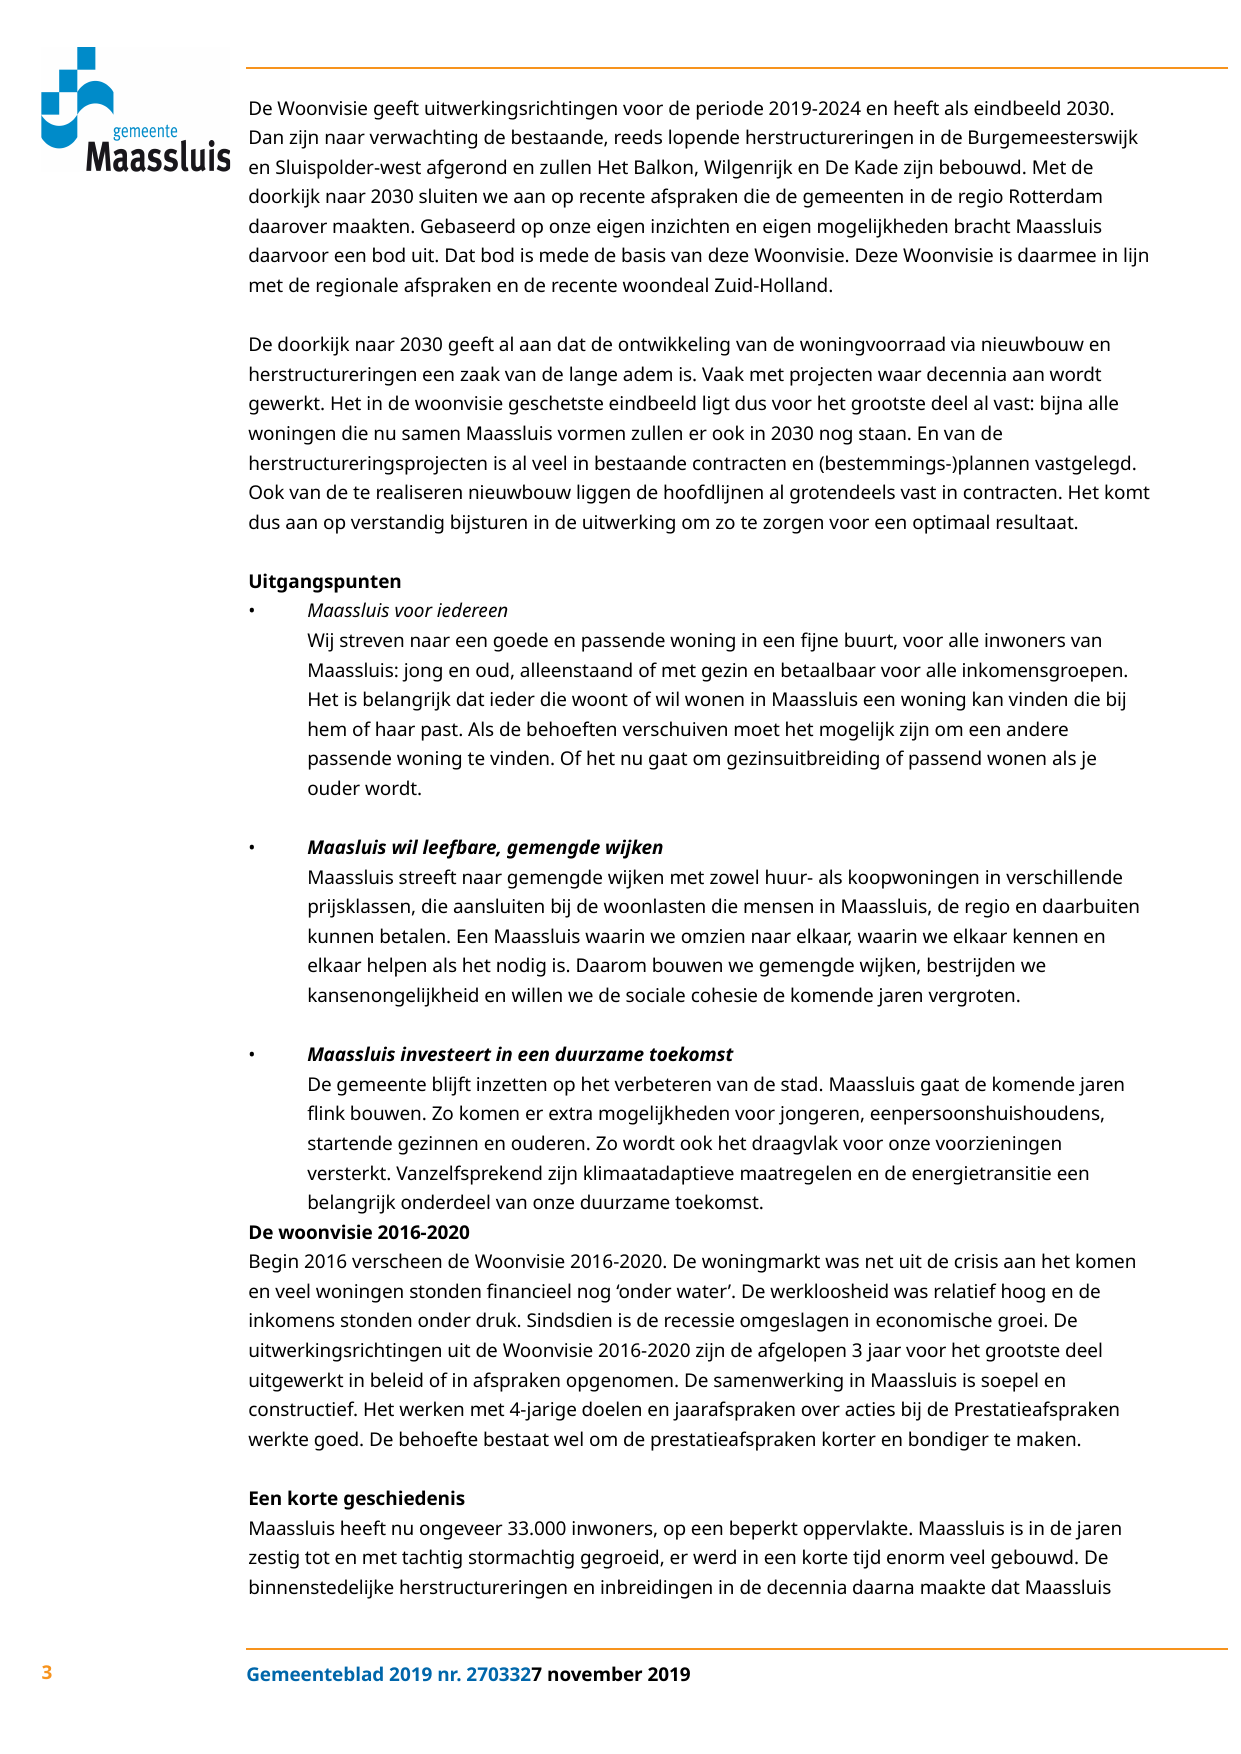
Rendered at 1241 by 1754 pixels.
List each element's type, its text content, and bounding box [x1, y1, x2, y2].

picture [41, 47, 231, 172]
list Maassluis streeft naar gemengde wijken met zowel huur- als koopwoningen in verschillende prijsklassen, die aansluiten bij de woonlasten die mensen in Maassluis, de regio en daarbuiten kunnen betalen. Een Maassluis waarin we omzien naar elkaar, waarin we elkaar kennen en elkaar helpen als het nodig is. Daarom bouwen we gemengde wijken, bestrijden we kansenongelijkheid en willen we de sociale cohesie de komende jaren vergroten. [248, 864, 1152, 1008]
picture [41, 47, 77, 92]
text Een korte geschiedenis [248, 1485, 1152, 1511]
list De gemeente blijft inzetten op het verbeteren van de stad. Maassluis gaat de komende jaren flink bouwen. Zo komen er extra mogelijkheden voor jongeren, eenpersoonshuishoudens, startende gezinnen en ouderen. Zo wordt ook het draagvlak voor onze voorzieningen versterkt. Vanzelfsprekend zijn klimaatadaptieve maatregelen en de energietransitie een belangrijk onderdeel van onze duurzame toekomst. [248, 1071, 1152, 1215]
text Maassluis heeft nu ongeveer 33.000 inwoners, op een beperkt oppervlakte. Maassluis is in de jaren zestig tot en met tachtig stormachtig gegroeid, er werd in een korte tijd enorm veel gebouwd. De binnenstedelijke herstructureringen en inbreidingen in de decennia daarna maakte dat Maassluis [248, 1515, 1152, 1600]
list Maasluis wil leefbare, gemengde wijken [248, 834, 1152, 860]
text Begin 2016 verscheen de Woonvisie 2016-2020. De woningmarkt was net uit de crisis aan het komen en veel woningen stonden financieel nog ‘onder water’. De werkloosheid was relatief hoog en de inkomens stonden onder druk. Sindsdien is de recessie omgeslagen in economische groei. De uitwerkingsrichtingen uit de Woonvisie 2016-2020 zijn de afgelopen 3 jaar voor het grootste deel uitgewerkt in beleid of in afspraken opgenomen. De samenwerking in Maassluis is soepel en constructief. Het werken met 4-jarige doelen en jaarafspraken over acties bij de Prestatieafspraken werkte goed. De behoefte bestaat wel om de prestatieafspraken korter en bondiger te maken. [248, 1248, 1152, 1452]
text De woonvisie 2016-2020 [248, 1219, 1152, 1245]
list Maassluis voor iedereen [248, 598, 1152, 623]
list Wij streven naar een goede en passende woning in een fijne buurt, voor alle inwoners van Maassluis: jong en oud, alleenstaand of met gezin en betaalbaar voor alle inkomensgroepen. Het is belangrijk dat ieder die woont of wil wonen in Maassluis een woning kan vinden die bij hem of haar past. Als de behoeften verschuiven moet het mogelijk zijn om een andere passende woning te vinden. Of het nu gaat om gezinsuitbreiding of passend wonen als je ouder wordt. [248, 627, 1152, 801]
list Maassluis investeert in een duurzame toekomst [248, 1041, 1152, 1067]
text De doorkijk naar 2030 geeft al aan dat de ontwikkeling van de woningvoorraad via nieuwbouw en herstructureringen een zaak van de lange adem is. Vaak met projecten waar decennia aan wordt gewerkt. Het in de woonvisie geschetste eindbeeld ligt dus voor het grootste deel al vast: bijna alle woningen die nu samen Maassluis vormen zullen er ook in 2030 nog staan. En van de herstructureringsprojecten is al veel in bestaande contracten en (bestemmings-)plannen vastgelegd. Ook van de te realiseren nieuwbouw liggen de hoofdlijnen al grotendeels vast in contracten. Het komt dus aan op verstandig bijsturen in de uitwerking om zo te zorgen voor een optimaal resultaat. [248, 331, 1152, 535]
text De Woonvisie geeft uitwerkingsrichtingen voor de periode 2019-2024 en heeft als eindbeeld 2030. Dan zijn naar verwachting de bestaande, reeds lopende herstructureringen in de Burgemeesterswijk en Sluispolder-west afgerond en zullen Het Balkon, Wilgenrijk en De Kade zijn bebouwd. Met de doorkijk naar 2030 sluiten we aan op recente afspraken die de gemeenten in de regio Rotterdam daarover maakten. Gebaseerd op onze eigen inzichten en eigen mogelijkheden bracht Maassluis daarvoor een bod uit. Dat bod is mede de basis van deze Woonvisie. Deze Woonvisie is daarmee in lijn met de regionale afspraken en de recente woondeal Zuid-Holland. [248, 95, 1152, 298]
text Uitgangspunten [248, 568, 1152, 594]
